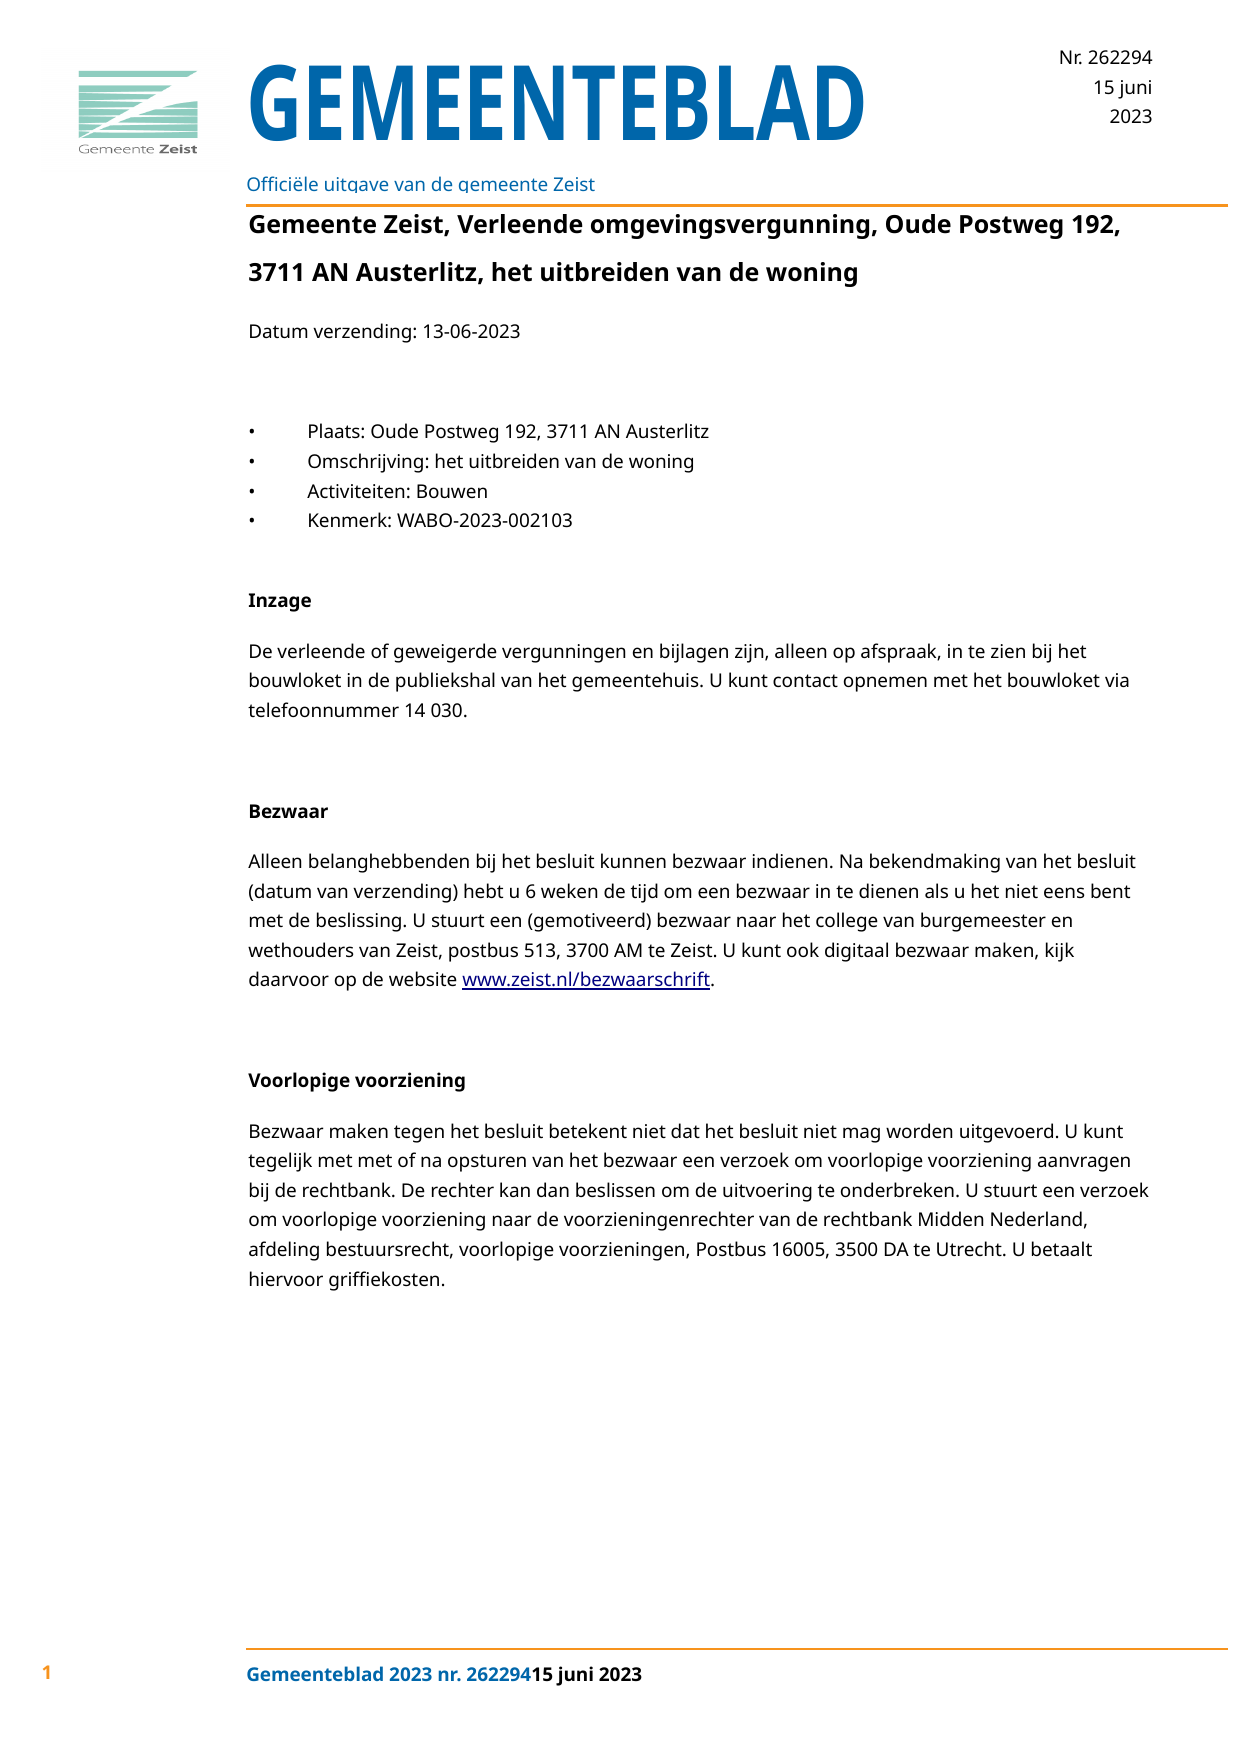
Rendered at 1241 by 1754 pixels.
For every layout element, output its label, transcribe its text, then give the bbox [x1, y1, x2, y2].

text Datum verzending: 13-06-2023 [248, 318, 1152, 344]
text Voorlopige voorziening [248, 1067, 1152, 1093]
list Omschrijving: het uitbreiden van de woning [248, 448, 1152, 474]
text De verleende of geweigerde vergunningen en bijlagen zijn, alleen op afspraak, in te zien bij het bouwloket in de publiekshal van het gemeentehuis. U kunt contact opnemen met het bouwloket via telefoonnummer 14 030. [248, 638, 1152, 723]
list Activiteiten: Bouwen [248, 478, 1152, 504]
list Plaats: Oude Postweg 192, 3711 AN Austerlitz [248, 419, 1152, 444]
text Alleen belanghebbenden bij het besluit kunnen bezwaar indienen. Na bekendmaking van het besluit (datum van verzending) hebt u 6 weken de tijd om een bezwaar in te dienen als u het niet eens bent met de beslissing. U stuurt een (gemotiveerd) bezwaar naar het college van burgemeester en wethouders van Zeist, postbus 513, 3700 AM te Zeist. U kunt ook digitaal bezwaar maken, kijk daarvoor op de website www.zeist.nl/bezwaarschrift. [248, 848, 1152, 992]
picture [41, 47, 231, 172]
text Bezwaar maken tegen het besluit betekent niet dat het besluit niet mag worden uitgevoerd. U kunt tegelijk met met of na opsturen van het bezwaar een verzoek om voorlopige voorziening aanvragen bij de rechtbank. De rechter kan dan beslissen om de uitvoering te onderbreken. U stuurt een verzoek om voorlopige voorziening naar de voorzieningenrechter van de rechtbank Midden Nederland, afdeling bestuursrecht, voorlopige voorzieningen, Postbus 16005, 3500 DA te Utrecht. U betaalt hiervoor griffiekosten. [248, 1118, 1152, 1292]
text Bezwaar [248, 798, 1152, 824]
text Inzage [248, 587, 1152, 613]
text Gemeente Zeist, Verleende omgevingsvergunning, Oude Postweg 192, 3711 AN Austerlitz, het uitbreiden van de woning [248, 207, 1152, 288]
list Kenmerk: WABO-2023-002103 [248, 507, 1152, 533]
